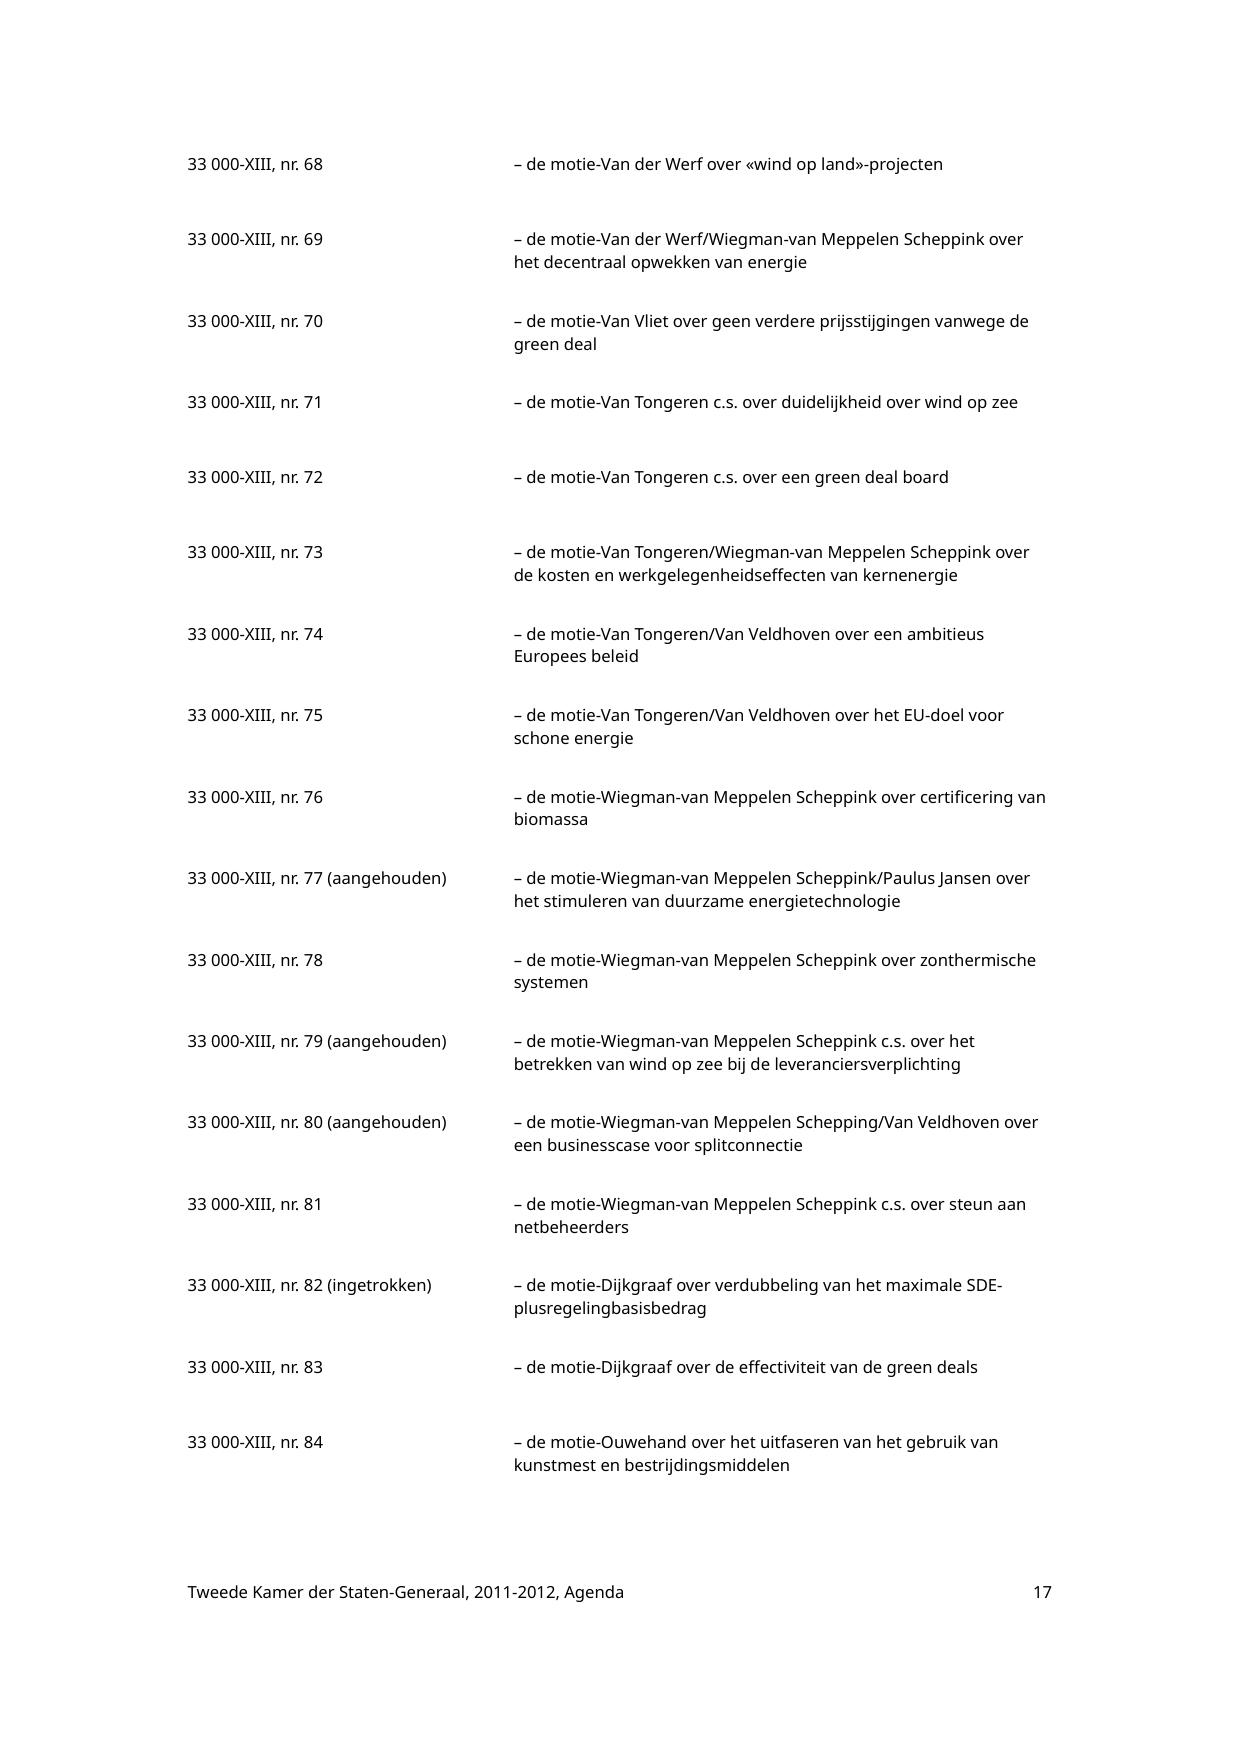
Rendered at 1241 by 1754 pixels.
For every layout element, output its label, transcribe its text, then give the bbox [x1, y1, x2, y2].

table_cell 33 000-XIII, nr. 82 (ingetrokken) [188, 1271, 490, 1352]
table_cell – de motie-Dijkgraaf over verdubbeling van het maximale SDE-plusregelingbasisbedrag [510, 1271, 1053, 1352]
table_cell [490, 463, 510, 538]
table_cell [490, 1190, 510, 1271]
table_cell [490, 619, 510, 701]
table_cell 33 000-XIII, nr. 70 [188, 306, 490, 388]
table_cell – de motie-Van Tongeren/Van Veldhoven over een ambitieus Europees beleid [510, 619, 1053, 701]
table_cell [490, 150, 510, 225]
table_cell – de motie-Van Tongeren/Wiegman-van Meppelen Scheppink over de kosten en werkgelegenheidseffecten van kernenergie [510, 538, 1053, 619]
table_cell 33 000-XIII, nr. 78 [188, 945, 490, 1027]
table_cell – de motie-Wiegman-van Meppelen Scheppink over certificering van biomassa [510, 782, 1053, 864]
table_cell [490, 388, 510, 463]
table_cell – de motie-Ouwehand over het uitfaseren van het gebruik van kunstmest en bestrijdingsmiddelen [510, 1428, 1053, 1509]
table_cell 33 000-XIII, nr. 69 [188, 225, 490, 306]
table_cell [490, 1428, 510, 1509]
table_cell [490, 1271, 510, 1352]
table_cell [490, 701, 510, 782]
table_cell [490, 306, 510, 388]
table_cell [490, 538, 510, 619]
table_cell – de motie-Van Tongeren c.s. over een green deal board [510, 463, 1053, 538]
table_cell – de motie-Wiegman-van Meppelen Schepping/Van Veldhoven over een businesscase voor splitconnectie [510, 1108, 1053, 1189]
table_cell [490, 1353, 510, 1427]
table_cell [490, 945, 510, 1027]
table_cell – de motie-Van Tongeren/Van Veldhoven over het EU-doel voor schone energie [510, 701, 1053, 782]
table_cell – de motie-Dijkgraaf over de effectiviteit van de green deals [510, 1353, 1053, 1427]
table_cell [490, 782, 510, 864]
table_cell 33 000-XIII, nr. 77 (aangehouden) [188, 864, 490, 945]
table_cell 33 000-XIII, nr. 68 [188, 150, 490, 225]
table_cell 33 000-XIII, nr. 76 [188, 782, 490, 864]
table_cell – de motie-Wiegman-van Meppelen Scheppink c.s. over het betrekken van wind op zee bij de leveranciersverplichting [510, 1027, 1053, 1108]
table_cell 33 000-XIII, nr. 83 [188, 1353, 490, 1427]
table_cell – de motie-Van der Werf over «wind op land»-projecten [510, 150, 1053, 225]
table_cell 33 000-XIII, nr. 71 [188, 388, 490, 463]
table_cell – de motie-Van Vliet over geen verdere prijsstijgingen vanwege de green deal [510, 306, 1053, 388]
table_cell – de motie-Wiegman-van Meppelen Scheppink/Paulus Jansen over het stimuleren van duurzame energietechnologie [510, 864, 1053, 945]
table_cell 33 000-XIII, nr. 72 [188, 463, 490, 538]
table_cell 33 000-XIII, nr. 74 [188, 619, 490, 701]
table_cell 33 000-XIII, nr. 79 (aangehouden) [188, 1027, 490, 1108]
table_cell 33 000-XIII, nr. 75 [188, 701, 490, 782]
table_cell 33 000-XIII, nr. 81 [188, 1190, 490, 1271]
table_cell [490, 1108, 510, 1189]
table_cell – de motie-Van Tongeren c.s. over duidelijkheid over wind op zee [510, 388, 1053, 463]
table_cell 33 000-XIII, nr. 73 [188, 538, 490, 619]
table_cell – de motie-Wiegman-van Meppelen Scheppink over zonthermische systemen [510, 945, 1053, 1027]
table_cell [490, 1027, 510, 1108]
table_cell 33 000-XIII, nr. 80 (aangehouden) [188, 1108, 490, 1189]
table_cell [490, 225, 510, 306]
table_cell – de motie-Wiegman-van Meppelen Scheppink c.s. over steun aan netbeheerders [510, 1190, 1053, 1271]
table_cell – de motie-Van der Werf/Wiegman-van Meppelen Scheppink over het decentraal opwekken van energie [510, 225, 1053, 306]
table_cell 33 000-XIII, nr. 84 [188, 1428, 490, 1509]
table_cell [490, 864, 510, 945]
